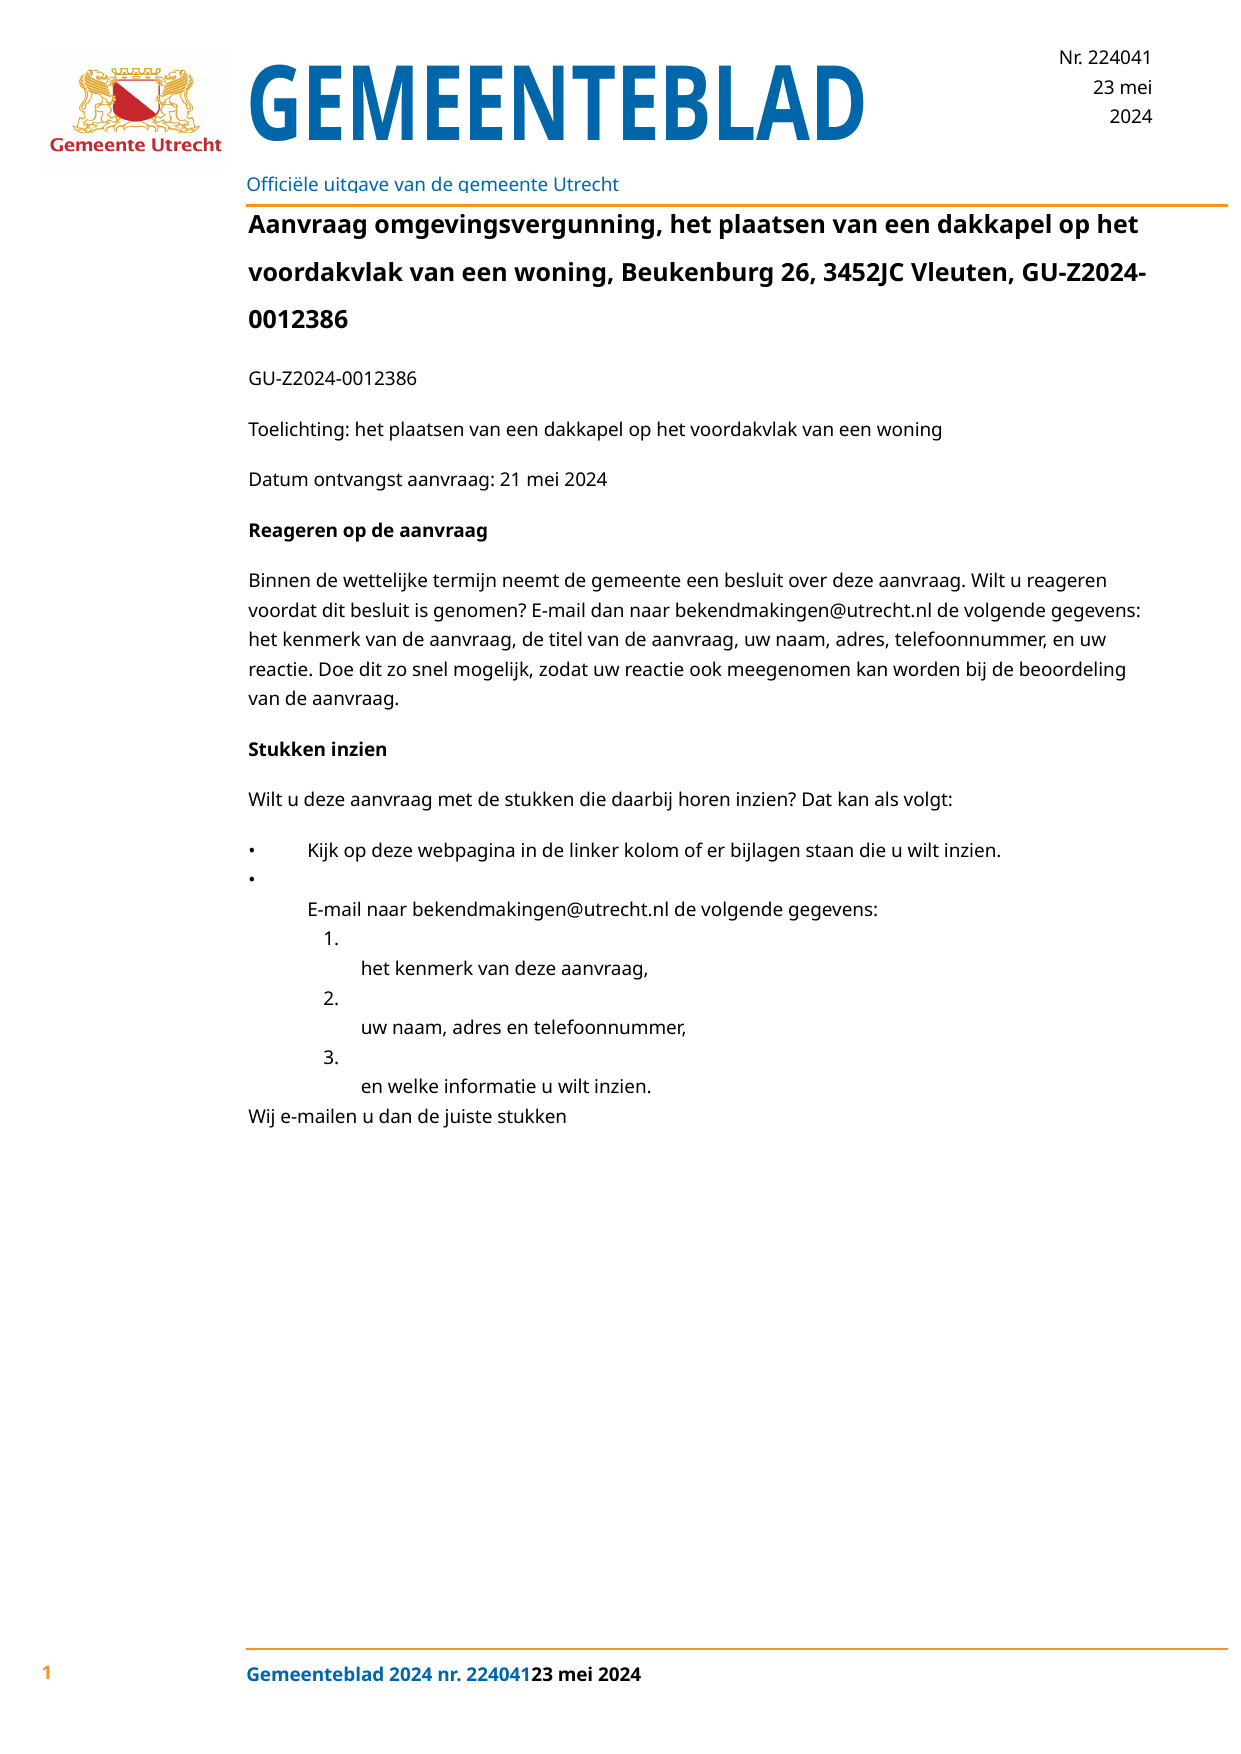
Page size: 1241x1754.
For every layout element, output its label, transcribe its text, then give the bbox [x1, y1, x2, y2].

text Wilt u deze aanvraag met de stukken die daarbij horen inzien? Dat kan als volgt: [248, 786, 1152, 812]
text Toelichting: het plaatsen van een dakkapel op het voordakvlak van een woning [248, 416, 1152, 442]
list en welke informatie u wilt inzien. [323, 1073, 1152, 1099]
list Kijk op deze webpagina in de linker kolom of er bijlagen staan die u wilt inzien. [248, 837, 1152, 862]
text Stukken inzien [248, 736, 1152, 762]
text Binnen de wettelijke termijn neemt de gemeente een besluit over deze aanvraag. Wilt u reageren voordat dit besluit is genomen? E-mail dan naar bekendmakingen@utrecht.nl de volgende gegevens: het kenmerk van de aanvraag, de titel van de aanvraag, uw naam, adres, telefoonnummer, en uw reactie. Doe dit zo snel mogelijk, zodat uw reactie ook meegenomen kan worden bij de beoordeling van de aanvraag. [248, 567, 1152, 711]
list E-mail naar bekendmakingen@utrecht.nl de volgende gegevens: [248, 896, 1152, 922]
text GU-Z2024-0012386 [248, 366, 1152, 391]
text Datum ontvangst aanvraag: 21 mei 2024 [248, 466, 1152, 492]
list het kenmerk van deze aanvraag, [323, 955, 1152, 981]
text Aanvraag omgevingsvergunning, het plaatsen van een dakkapel op het voordakvlak van een woning, Beukenburg 26, 3452JC Vleuten, GU-Z2024-0012386 [248, 207, 1152, 336]
text Wij e-mailen u dan de juiste stukken [248, 1103, 1152, 1129]
picture [41, 47, 231, 172]
list uw naam, adres en telefoonnummer, [323, 1014, 1152, 1040]
text Reageren op de aanvraag [248, 517, 1152, 542]
